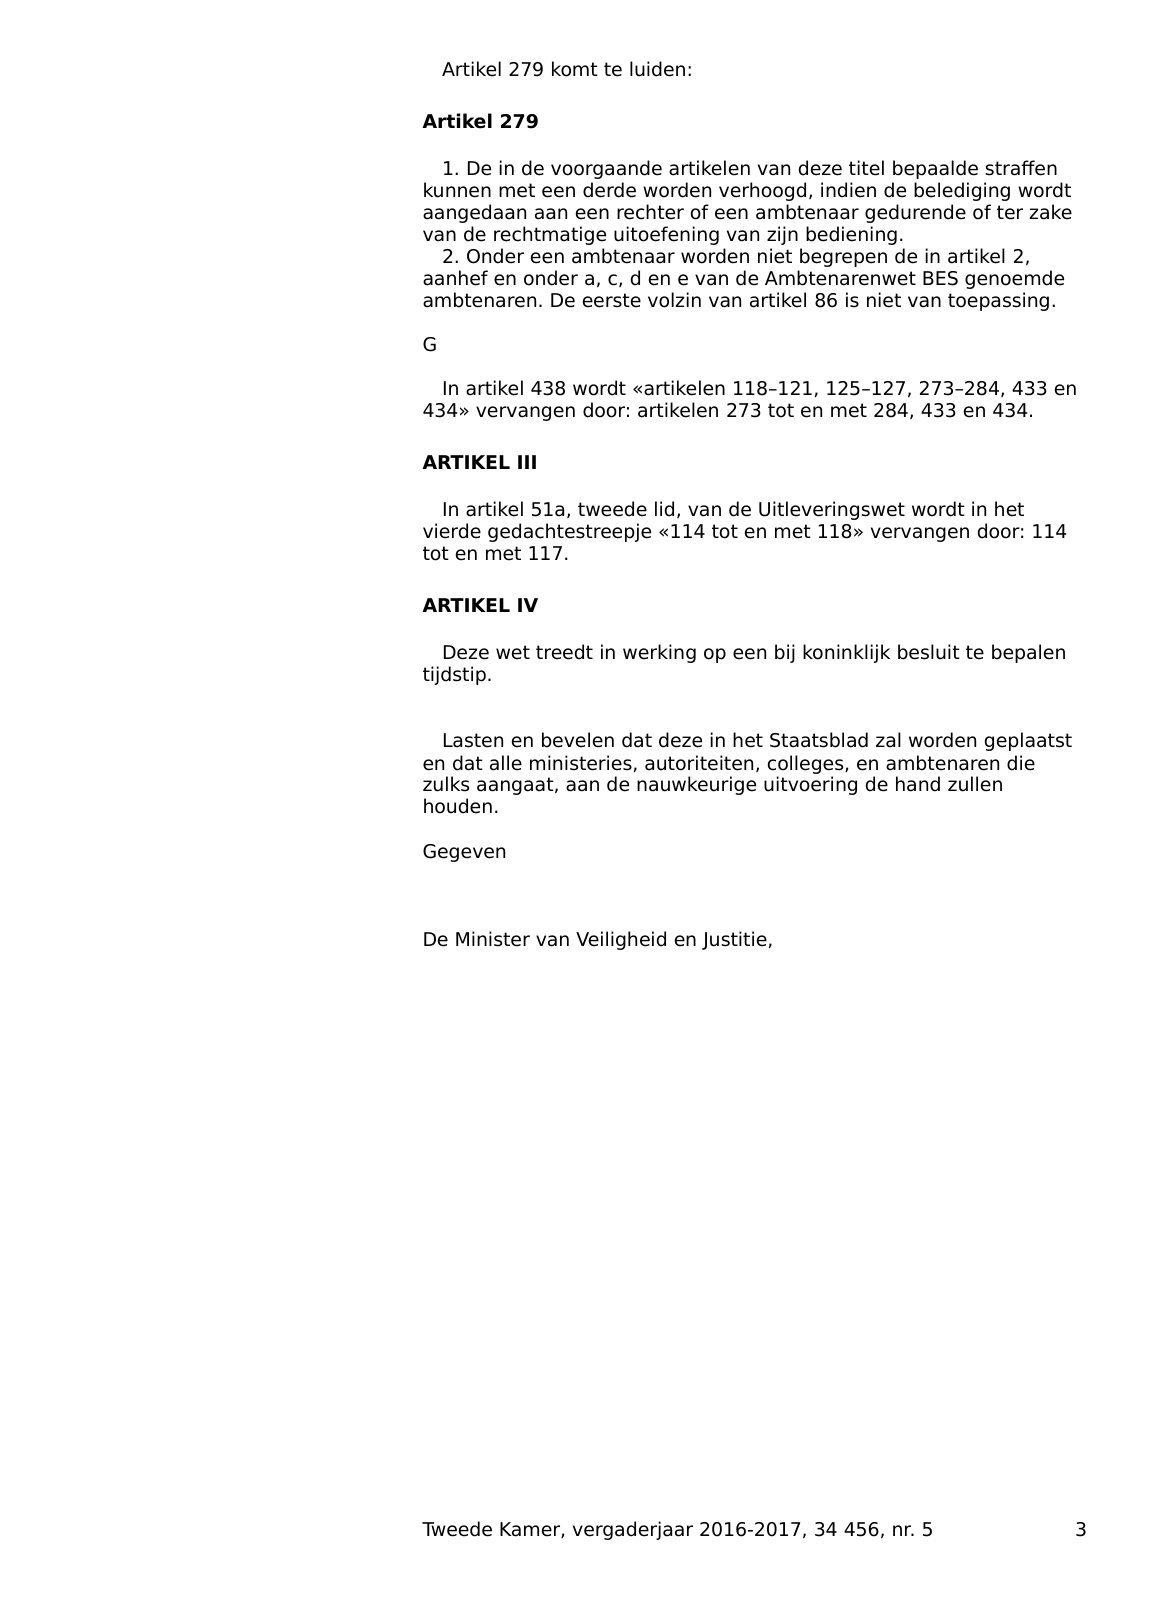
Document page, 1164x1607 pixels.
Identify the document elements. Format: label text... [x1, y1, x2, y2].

text Gegeven [422, 841, 1087, 862]
text De Minister van Veiligheid en Justitie, [422, 929, 1087, 951]
text 2. Onder een ambtenaar worden niet begrepen de in artikel 2, aanhef en onder a, c, d en e van de Ambtenarenwet BES genoemde ambtenaren. De eerste volzin van artikel 86 is niet van toepassing. [422, 246, 1087, 312]
text In artikel 51a, tweede lid, van de Uitleveringswet wordt in het vierde gedachtestreepje «114 tot en met 118» vervangen door: 114 tot en met 117. [422, 499, 1087, 565]
subtitle Artikel 279 [422, 111, 1087, 133]
text In artikel 438 wordt «artikelen 118–121, 125–127, 273–284, 433 en 434» vervangen door: artikelen 273 tot en met 284, 433 en 434. [422, 378, 1087, 422]
subtitle ARTIKEL III [422, 452, 1087, 474]
text Deze wet treedt in werking op een bij koninklijk besluit te bepalen tijdstip. [422, 642, 1087, 686]
text G [422, 334, 1087, 356]
text 1. De in de voorgaande artikelen van deze titel bepaalde straffen kunnen met een derde worden verhoogd, indien de belediging wordt aangedaan aan een rechter of een ambtenaar gedurende of ter zake van de rechtmatige uitoefening van zijn bediening. [422, 158, 1087, 246]
text Artikel 279 komt te luiden: [422, 59, 1087, 81]
subtitle ARTIKEL IV [422, 595, 1087, 617]
text Lasten en bevelen dat deze in het Staatsblad zal worden geplaatst en dat alle ministeries, autoriteiten, colleges, en ambtenaren die zulks aangaat, aan de nauwkeurige uitvoering de hand zullen houden. [422, 730, 1087, 818]
